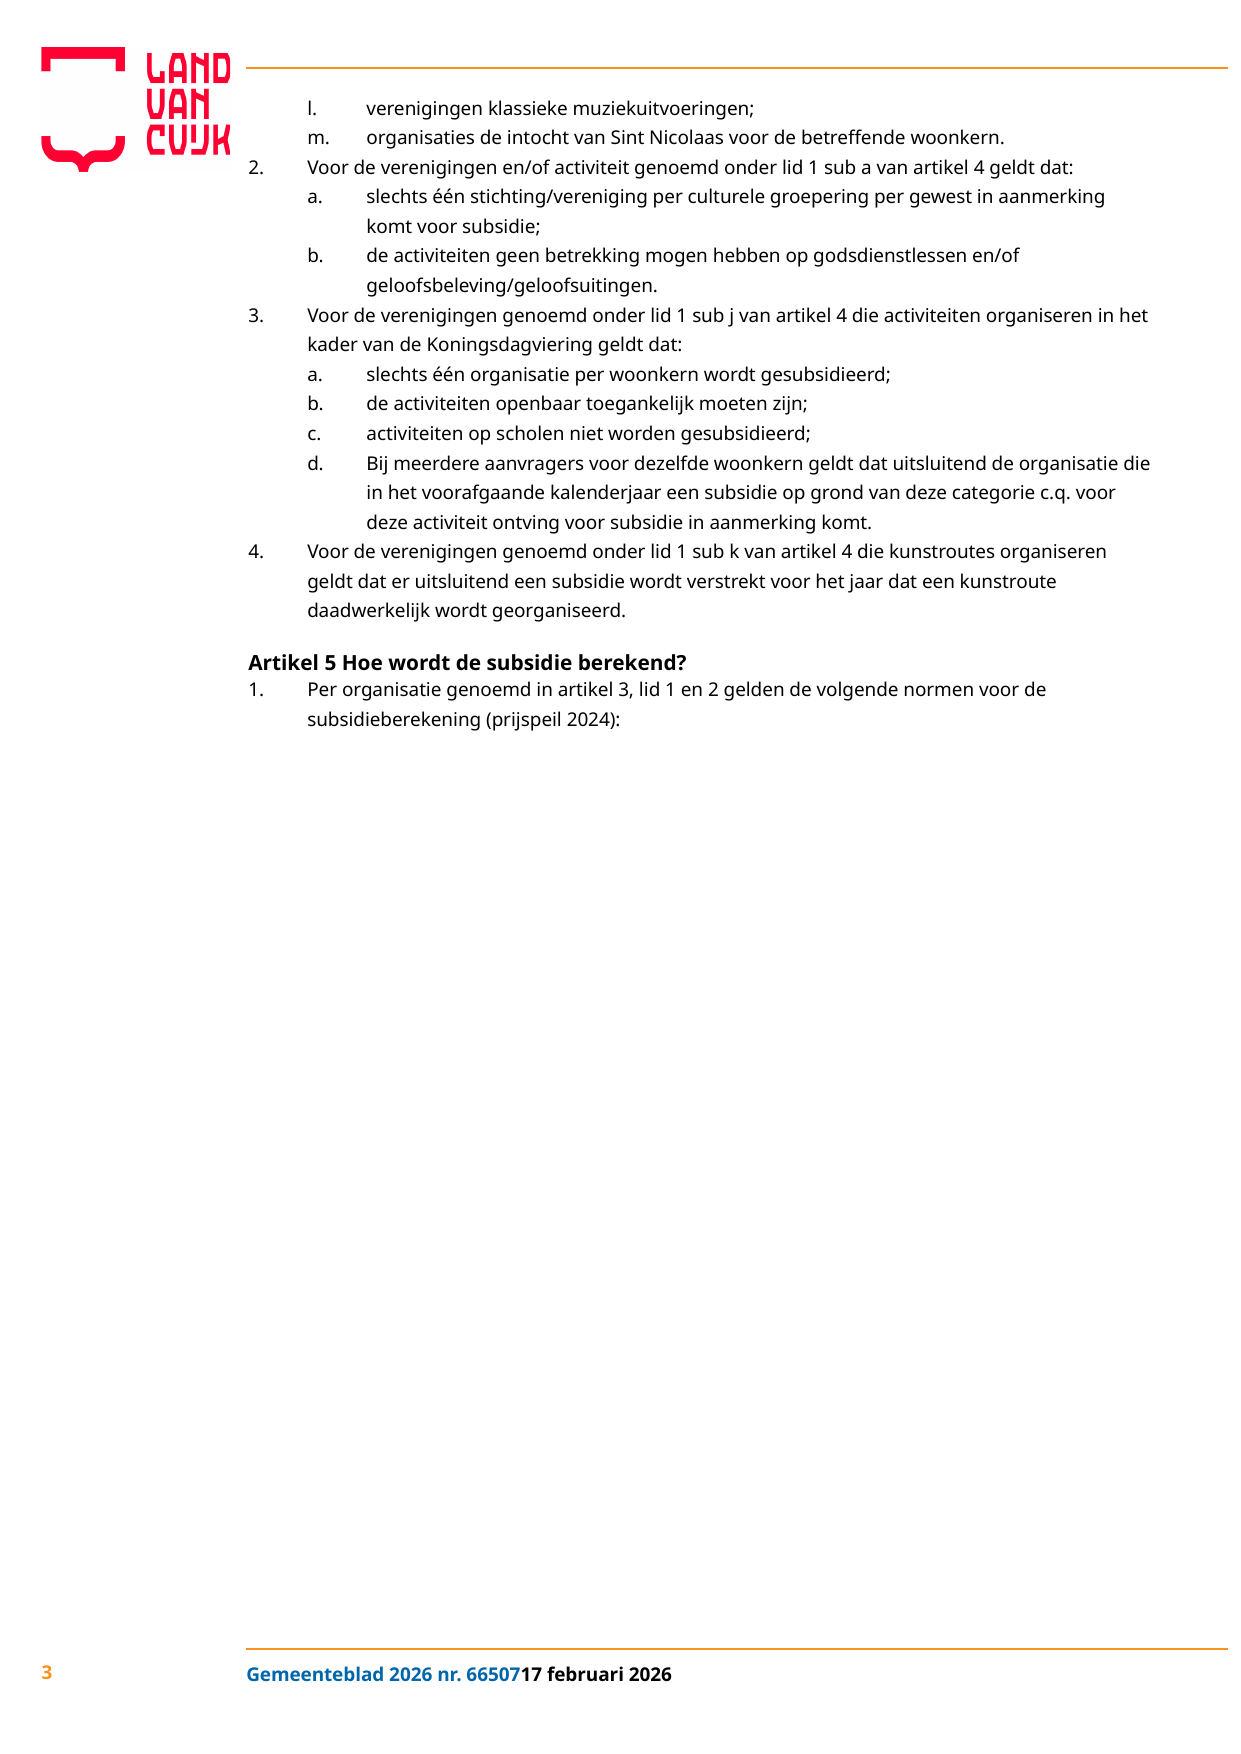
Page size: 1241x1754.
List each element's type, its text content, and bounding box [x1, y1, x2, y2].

list activiteiten op scholen niet worden gesubsidieerd; [307, 420, 1152, 446]
list organisaties de intocht van Sint Nicolaas voor de betreffende woonkern. [307, 124, 1152, 150]
list Bij meerdere aanvragers voor dezelfde woonkern geldt dat uitsluitend de organisatie die in het voorafgaande kalenderjaar een subsidie op grond van deze categorie c.q. voor deze activiteit ontving voor subsidie in aanmerking komt. [307, 450, 1152, 535]
list verenigingen klassieke muziekuitvoeringen; [307, 95, 1152, 121]
list slechts één organisatie per woonkern wordt gesubsidieerd; [307, 361, 1152, 387]
list de activiteiten openbaar toegankelijk moeten zijn; [307, 391, 1152, 416]
list Voor de verenigingen en/of activiteit genoemd onder lid 1 sub a van artikel 4 geldt dat: [248, 154, 1152, 180]
text Artikel 5 Hoe wordt de subsidie berekend? [248, 648, 1152, 677]
list Voor de verenigingen genoemd onder lid 1 sub k van artikel 4 die kunstroutes organiseren geldt dat er uitsluitend een subsidie wordt verstrekt voor het jaar dat een kunstroute daadwerkelijk wordt georganiseerd. [248, 538, 1152, 623]
list slechts één stichting/vereniging per culturele groepering per gewest in aanmerking komt voor subsidie; [307, 183, 1152, 239]
list Voor de verenigingen genoemd onder lid 1 sub j van artikel 4 die activiteiten organiseren in het kader van de Koningsdagviering geldt dat: [248, 302, 1152, 357]
list Per organisatie genoemd in artikel 3, lid 1 en 2 gelden de volgende normen voor de subsidieberekening (prijspeil 2024): [248, 677, 1152, 732]
picture [41, 47, 231, 172]
list de activiteiten geen betrekking mogen hebben op godsdienstlessen en/of geloofsbeleving/geloofsuitingen. [307, 243, 1152, 298]
